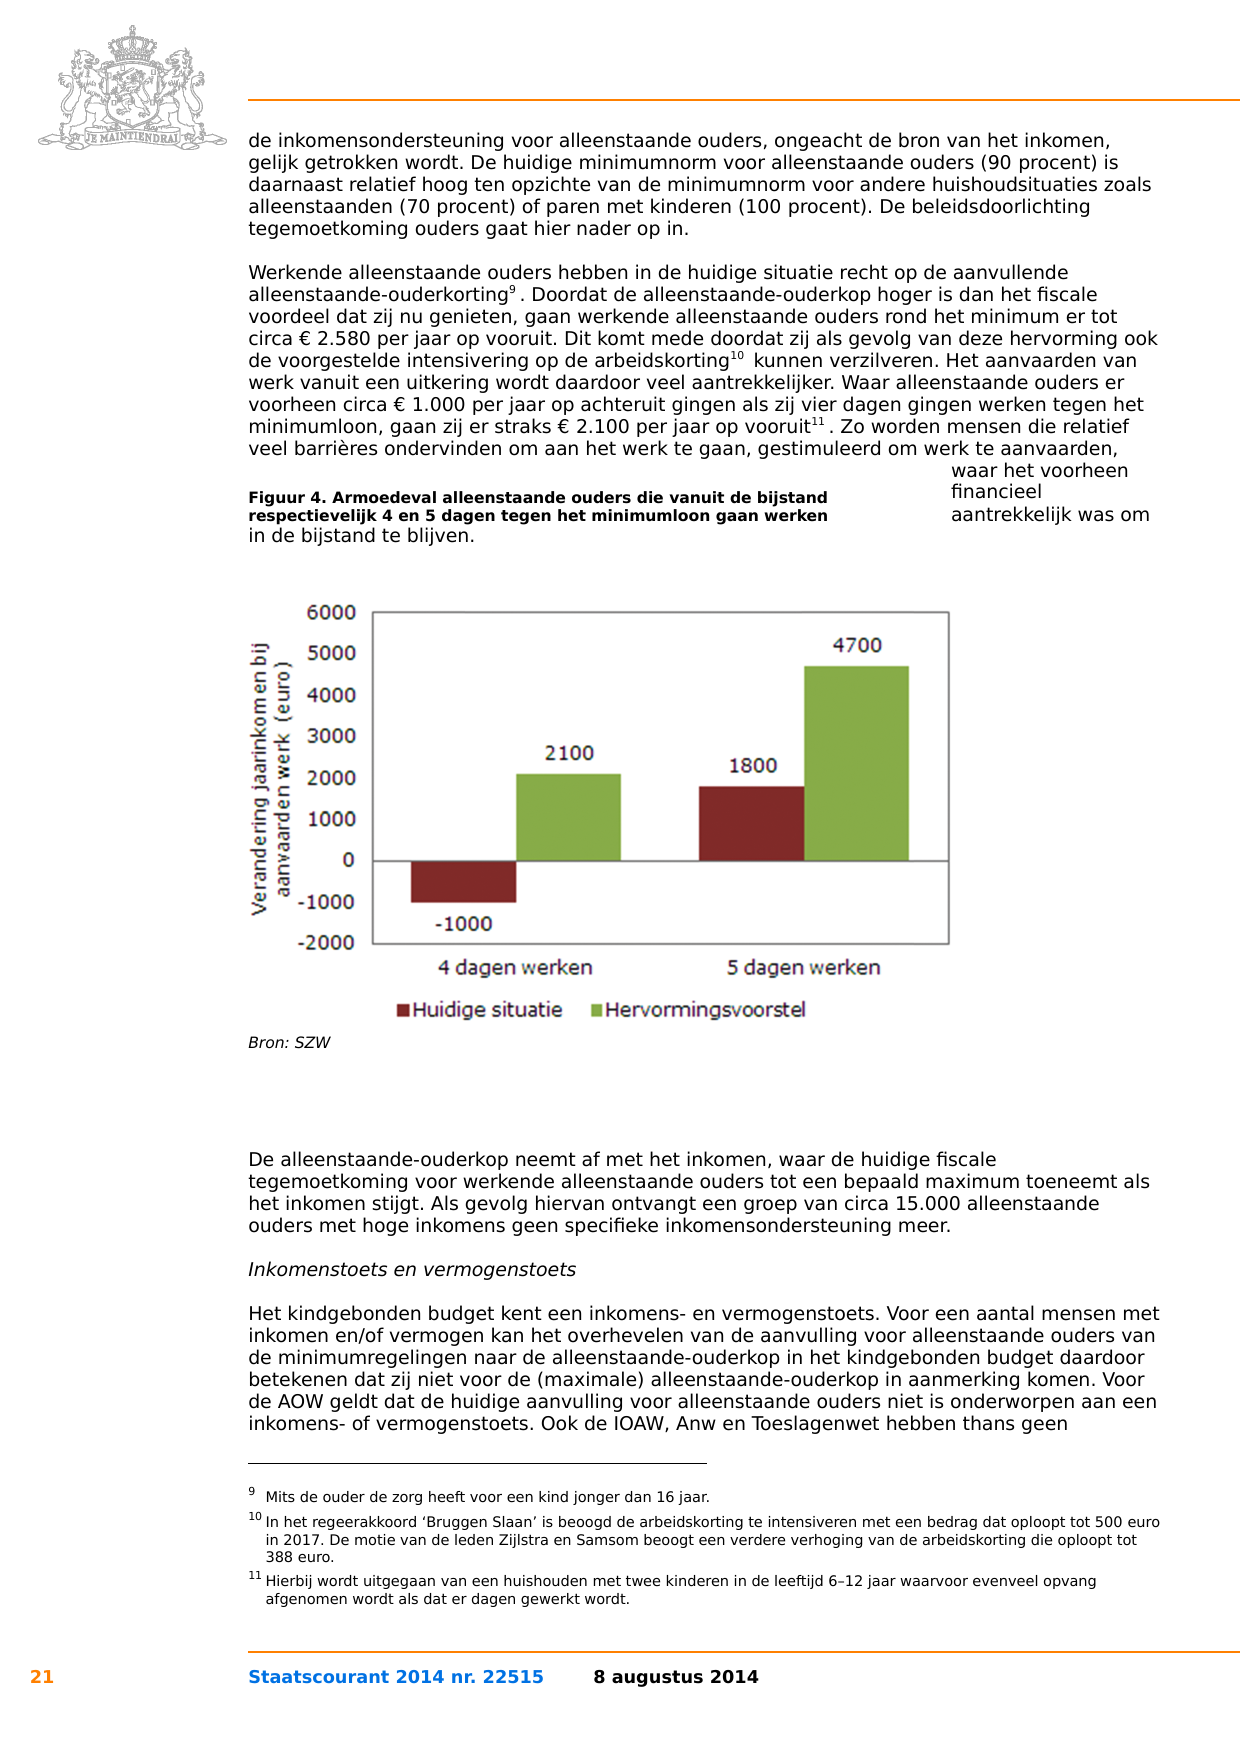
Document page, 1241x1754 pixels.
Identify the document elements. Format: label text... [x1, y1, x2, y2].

text Bron: SZW [248, 1034, 951, 1052]
text Mits de ouder de zorg heeft voor een kind jonger dan 16 jaar. [248, 1485, 1163, 1507]
text Werkende alleenstaande ouders hebben in de huidige situatie recht op de aanvullende alleenstaande-ouderkorting. Doordat de alleenstaande-ouderkop hoger is dan het fiscale voordeel dat zij nu genieten, gaan werkende alleenstaande ouders rond het minimum er tot circa € 2.580 per jaar op vooruit. Dit komt mede doordat zij als gevolg van deze hervorming ook de voorgestelde intensivering op de arbeidskorting kunnen verzilveren. Het aanvaarden van werk vanuit een uitkering wordt daardoor veel aantrekkelijker. Waar alleenstaande ouders er voorheen circa € 1.000 per jaar op achteruit gingen als zij vier dagen gingen werken tegen het minimumloon, gaan zij er straks € 2.100 per jaar op vooruit. Zo worden mensen die relatief veel barrières ondervinden om aan het werk te gaan, gestimuleerd om werk te aanvaarden, waar het voorheen financieel aantrekkelijk was om in de bijstand te blijven. [248, 262, 1163, 547]
text De alleenstaande-ouderkop neemt af met het inkomen, waar de huidige fiscale tegemoetkoming voor werkende alleenstaande ouders tot een bepaald maximum toeneemt als het inkomen stijgt. Als gevolg hiervan ontvangt een groep van circa 15.000 alleenstaande ouders met hoge inkomens geen specifieke inkomensondersteuning meer. [248, 1149, 1163, 1237]
picture [248, 603, 951, 1023]
picture [38, 25, 227, 150]
text de inkomensondersteuning voor alleenstaande ouders, ongeacht de bron van het inkomen, gelijk getrokken wordt. De huidige minimumnorm voor alleenstaande ouders (90 procent) is daarnaast relatief hoog ten opzichte van de minimumnorm voor andere huishoudsituaties zoals alleenstaanden (70 procent) of paren met kinderen (100 procent). De beleidsdoorlichting tegemoetkoming ouders gaat hier nader op in. [248, 130, 1163, 240]
subtitle Inkomenstoets en vermogenstoets [248, 1259, 1163, 1281]
text Het kindgebonden budget kent een inkomens- en vermogenstoets. Voor een aantal mensen met inkomen en/of vermogen kan het overhevelen van de aanvulling voor alleenstaande ouders van de minimumregelingen naar de alleenstaande-ouderkop in het kindgebonden budget daardoor betekenen dat zij niet voor de (maximale) alleenstaande-ouderkop in aanmerking komen. Voor de AOW geldt dat de huidige aanvulling voor alleenstaande ouders niet is onderworpen aan een inkomens- of vermogenstoets. Ook de IOAW, Anw en Toeslagenwet hebben thans geen [248, 1303, 1163, 1434]
text Figuur 4. Armoedeval alleenstaande ouders die vanuit de bijstand respectievelijk 4 en 5 dagen tegen het minimumloon gaan werken [248, 489, 951, 525]
text In het regeerakkoord ‘Bruggen Slaan’ is beoogd de arbeidskorting te intensiveren met een bedrag dat oploopt tot 500 euro in 2017. De motie van de leden Zijlstra en Samsom beoogt een verdere verhoging van de arbeidskorting die oploopt tot 388 euro. [248, 1510, 1163, 1566]
text Hierbij wordt uitgegaan van een huishouden met twee kinderen in de leeftijd 6–12 jaar waarvoor evenveel opvang afgenomen wordt als dat er dagen gewerkt wordt. [248, 1569, 1163, 1608]
